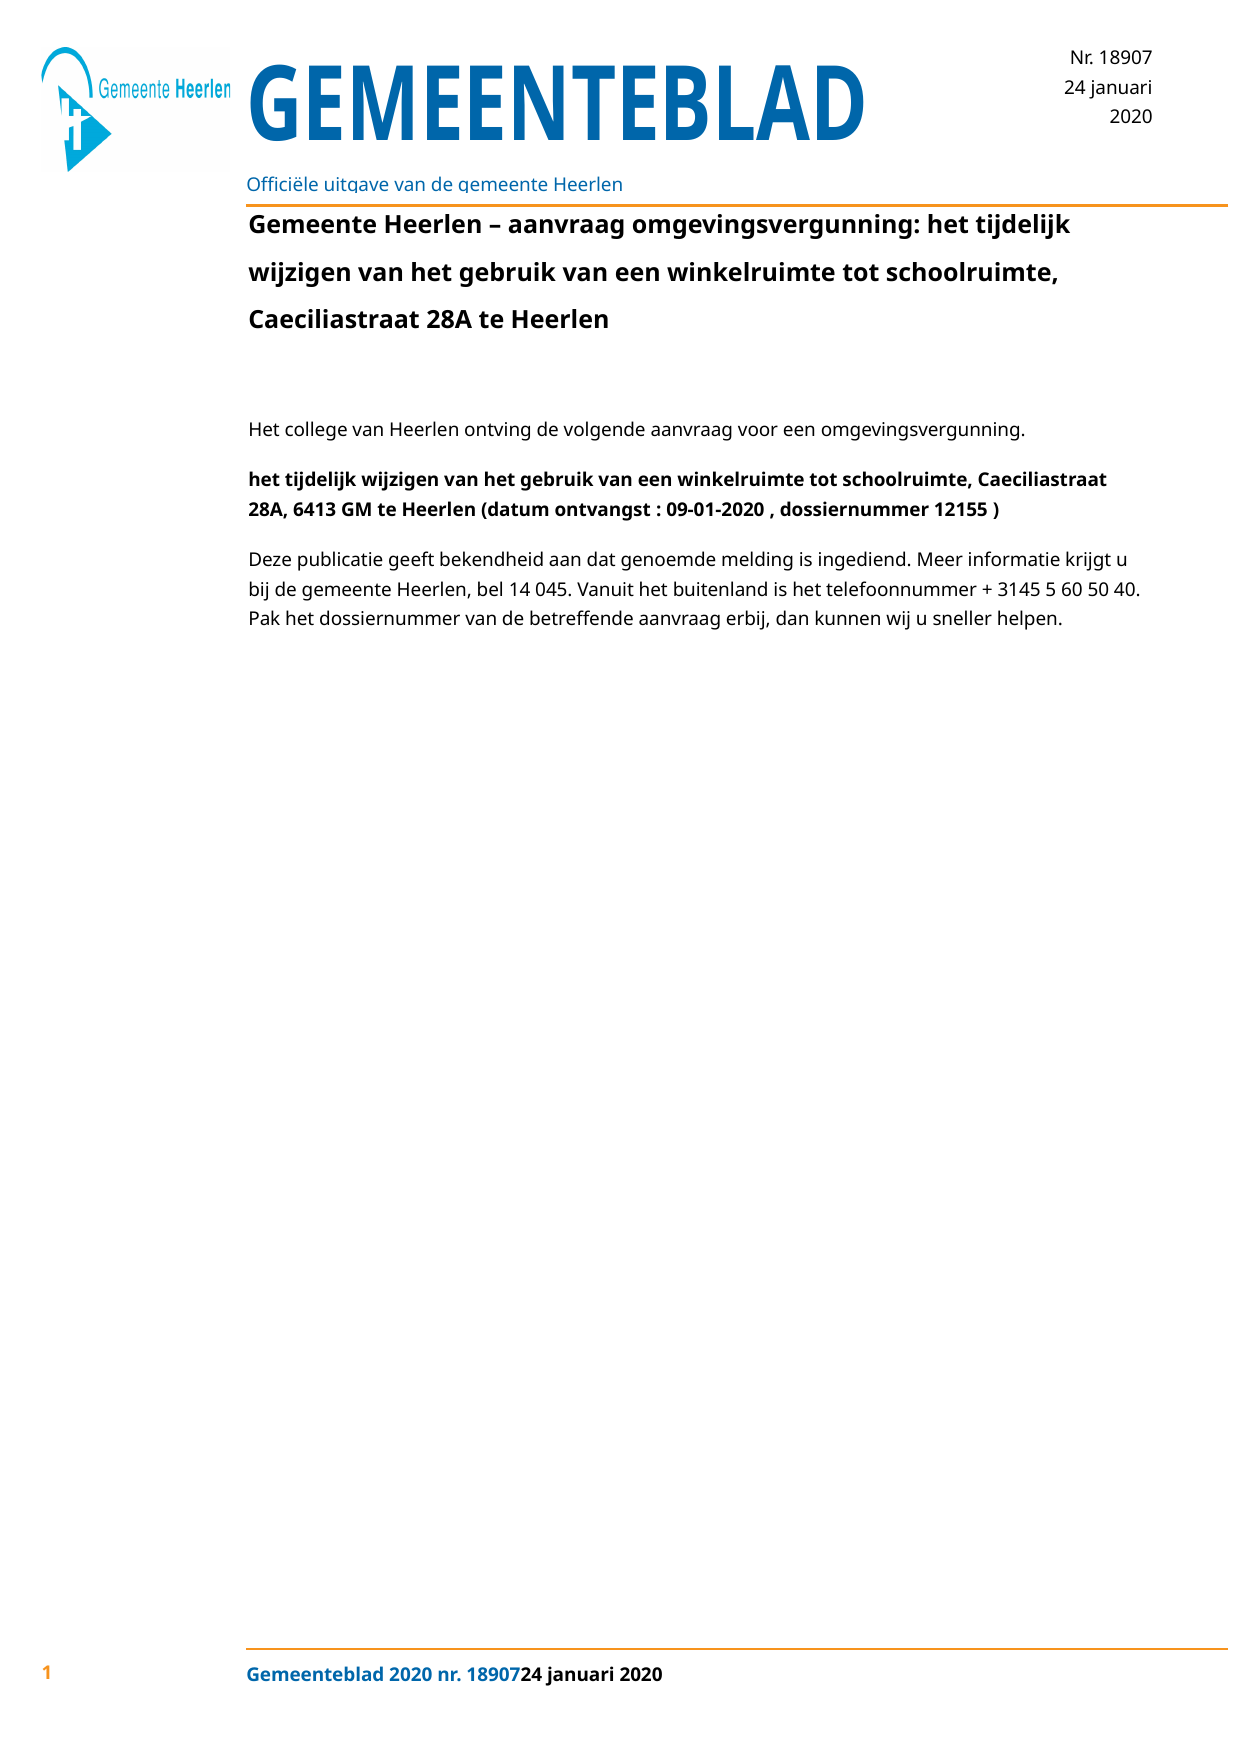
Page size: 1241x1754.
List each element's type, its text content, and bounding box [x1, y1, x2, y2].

text Het college van Heerlen ontving de volgende aanvraag voor een omgevingsvergunning. [248, 416, 1152, 442]
text Gemeente Heerlen – aanvraag omgevingsvergunning: het tijdelijk wijzigen van het gebruik van een winkelruimte tot schoolruimte, Caeciliastraat 28A te Heerlen [248, 207, 1152, 336]
text het tijdelijk wijzigen van het gebruik van een winkelruimte tot schoolruimte, Caeciliastraat 28A, 6413 GM te Heerlen (datum ontvangst : 09-01-2020 , dossiernummer 12155 ) [248, 466, 1152, 522]
text Deze publicatie geeft bekendheid aan dat genoemde melding is ingediend. Meer informatie krijgt u bij de gemeente Heerlen, bel 14 045. Vanuit het buitenland is het telefoonnummer + 3145 5 60 50 40. Pak het dossiernummer van de betreffende aanvraag erbij, dan kunnen wij u sneller helpen. [248, 546, 1152, 631]
picture [41, 47, 231, 172]
picture [41, 47, 59, 70]
